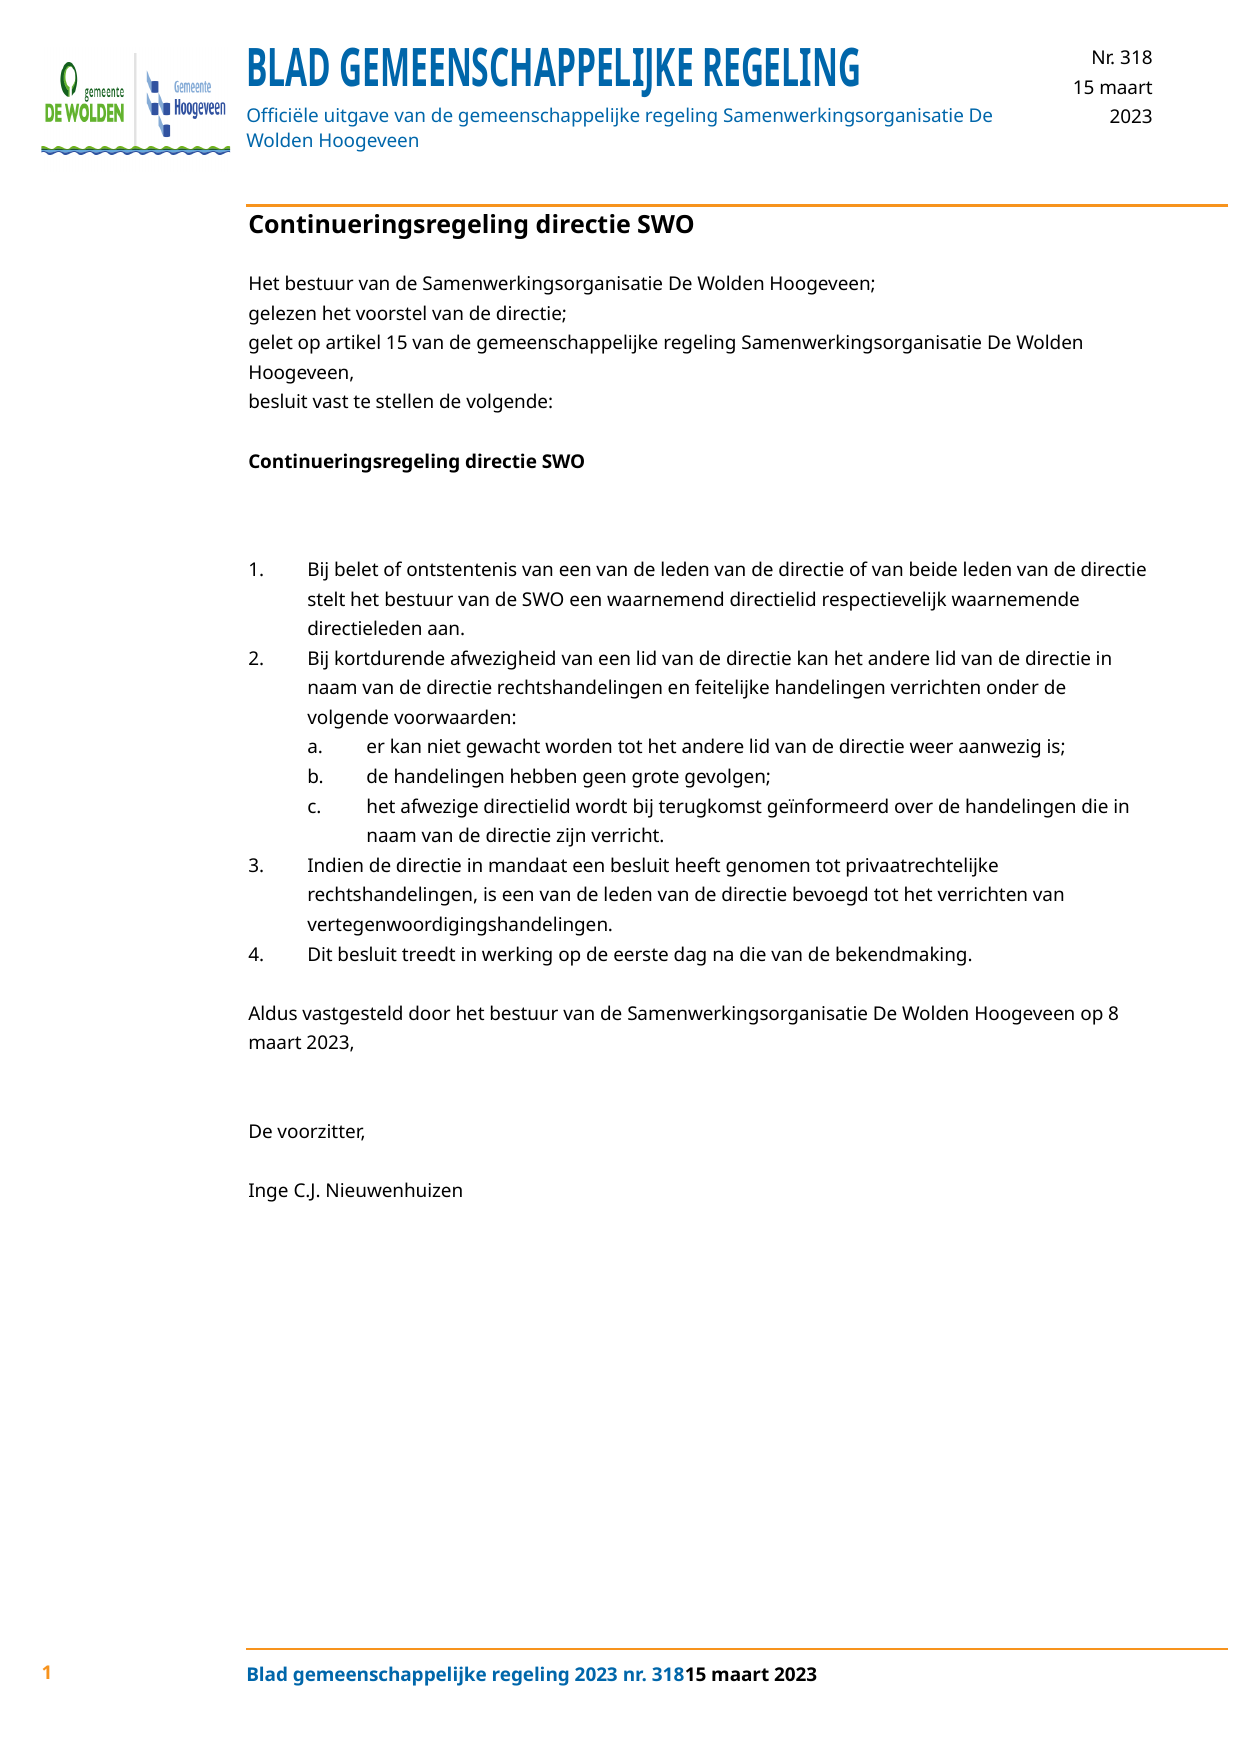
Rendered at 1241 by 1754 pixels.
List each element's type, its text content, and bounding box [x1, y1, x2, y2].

text Inge C.J. Nieuwenhuizen [248, 1177, 1152, 1203]
list Indien de directie in mandaat een besluit heeft genomen tot privaatrechtelijke rechtshandelingen, is een van de leden van de directie bevoegd tot het verrichten van vertegenwoordigingshandelingen. [248, 852, 1152, 937]
list Bij belet of ontstentenis van een van de leden van de directie of van beide leden van de directie stelt het bestuur van de SWO een waarnemend directielid respectievelijk waarnemende directieleden aan. [248, 556, 1152, 641]
text Het bestuur van de Samenwerkingsorganisatie De Wolden Hoogeveen; [248, 270, 1152, 296]
text Continueringsregeling directie SWO [248, 207, 1152, 241]
text gelet op artikel 15 van de gemeenschappelijke regeling Samenwerkingsorganisatie De Wolden Hoogeveen, [248, 329, 1152, 385]
text besluit vast te stellen de volgende: [248, 389, 1152, 414]
text De voorzitter, [248, 1118, 1152, 1144]
picture [41, 47, 231, 172]
list de handelingen hebben geen grote gevolgen; [307, 763, 1152, 789]
list het afwezige directielid wordt bij terugkomst geïnformeerd over de handelingen die in naam van de directie zijn verricht. [307, 793, 1152, 848]
list Dit besluit treedt in werking op de eerste dag na die van de bekendmaking. [248, 941, 1152, 967]
list er kan niet gewacht worden tot het andere lid van de directie weer aanwezig is; [307, 734, 1152, 759]
text gelezen het voorstel van de directie; [248, 300, 1152, 326]
list Bij kortdurende afwezigheid van een lid van de directie kan het andere lid van de directie in naam van de directie rechtshandelingen en feitelijke handelingen verrichten onder de volgende voorwaarden: [248, 645, 1152, 730]
text Continueringsregeling directie SWO [248, 448, 1152, 473]
text Aldus vastgesteld door het bestuur van de Samenwerkingsorganisatie De Wolden Hoogeveen op 8 maart 2023, [248, 1000, 1152, 1055]
